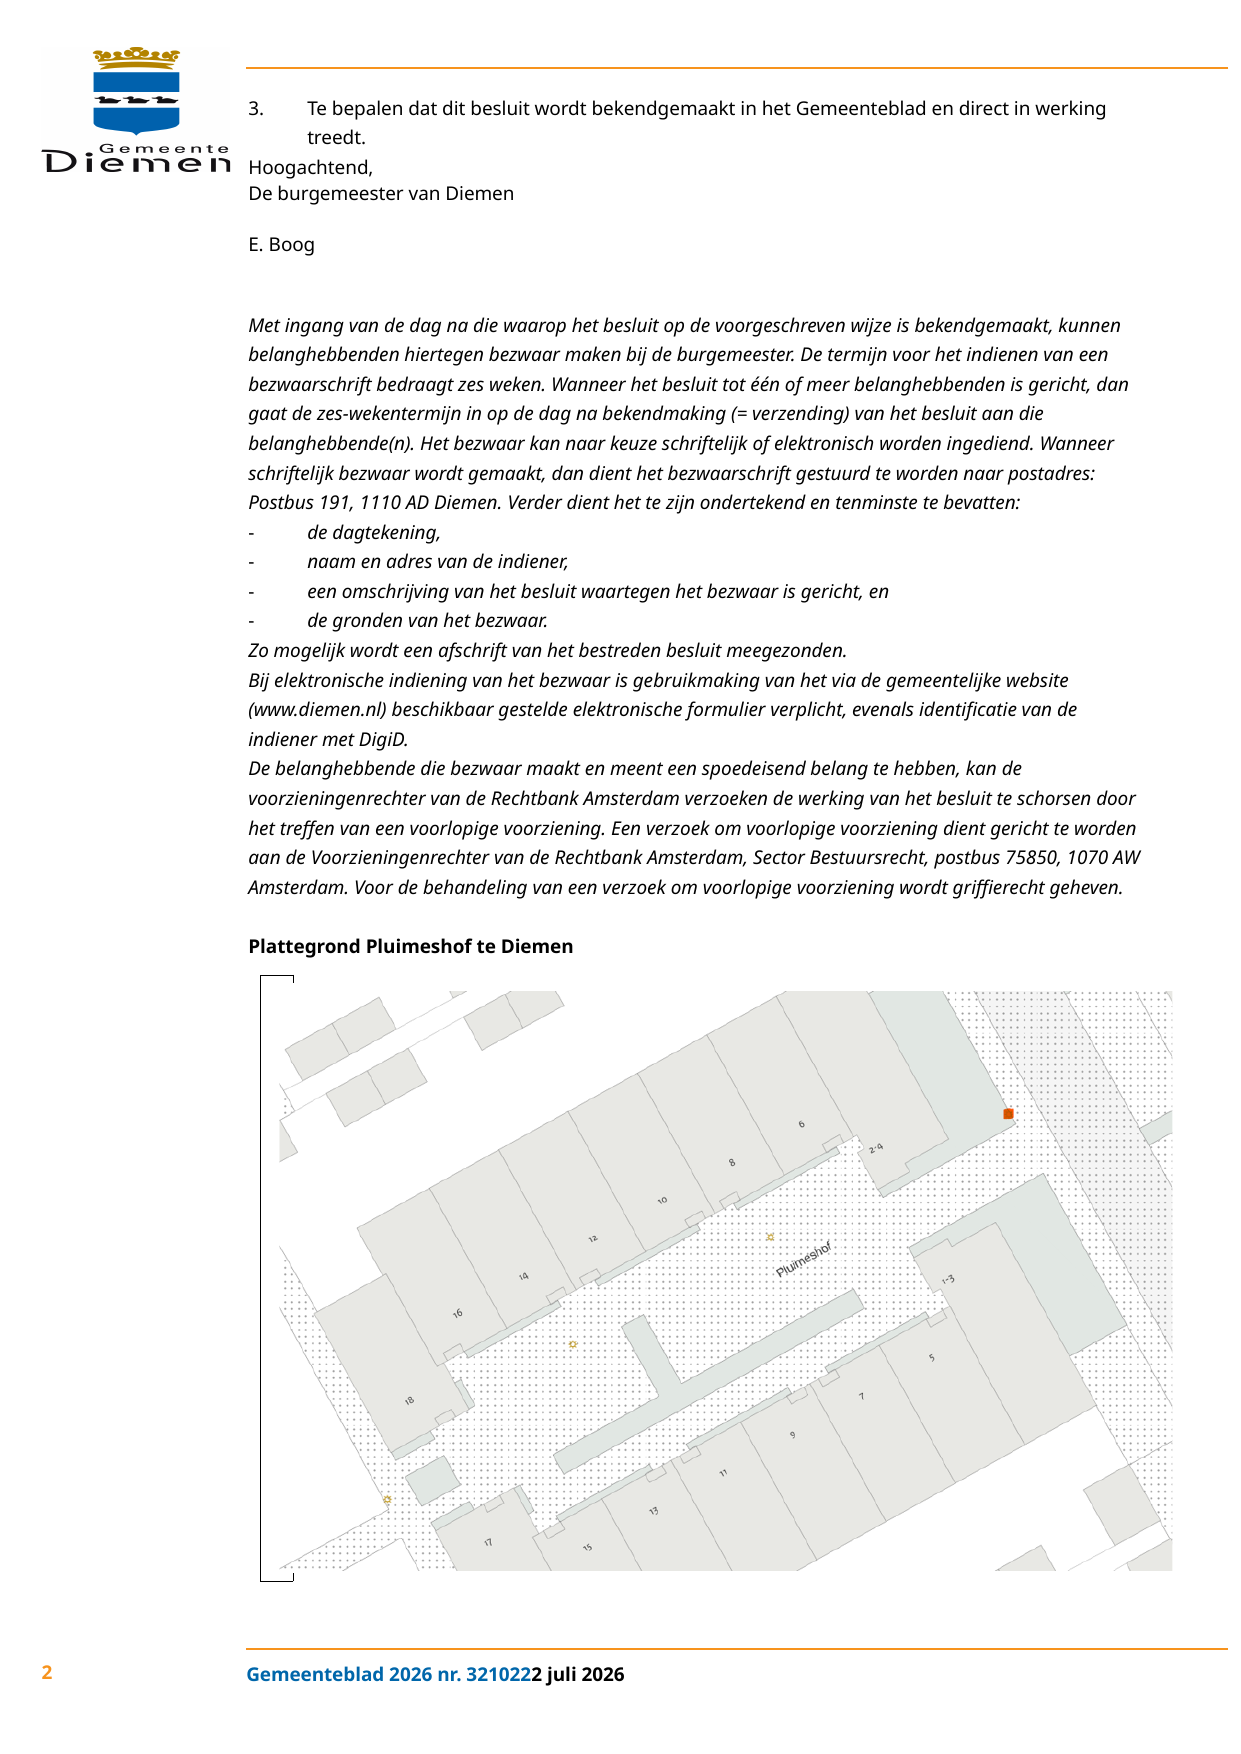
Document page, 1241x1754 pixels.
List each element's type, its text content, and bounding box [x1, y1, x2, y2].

list een omschrijving van het besluit waartegen het bezwaar is gericht, en [248, 578, 1152, 604]
list naam en adres van de indiener, [248, 548, 1152, 574]
text De belanghebbende die bezwaar maakt en meent een spoedeisend belang te hebben, kan de voorzieningenrechter van de Rechtbank Amsterdam verzoeken de werking van het besluit te schorsen door het treffen van een voorlopige voorziening. Een verzoek om voorlopige voorziening dient gericht te worden aan de Voorzieningenrechter van de Rechtbank Amsterdam, Sector Bestuursrecht, postbus 75850, 1070 AW Amsterdam. Voor de behandeling van een verzoek om voorlopige voorziening wordt griffierecht geheven. [248, 756, 1152, 899]
text Plattegrond Pluimeshof te Diemen [248, 933, 1152, 959]
picture [41, 47, 231, 172]
text Met ingang van de dag na die waarop het besluit op de voorgeschreven wijze is bekendgemaakt, kunnen belanghebbenden hiertegen bezwaar maken bij de burgemeester. De termijn voor het indienen van een bezwaarschrift bedraagt zes weken. Wanneer het besluit tot één of meer belanghebbenden is gericht, dan gaat de zes-wekentermijn in op de dag na bekendmaking (= verzending) van het besluit aan die belanghebbende(n). Het bezwaar kan naar keuze schriftelijk of elektronisch worden ingediend. Wanneer schriftelijk bezwaar wordt gemaakt, dan dient het bezwaarschrift gestuurd te worden naar postadres: Postbus 191, 1110 AD Diemen. Verder dient het te zijn ondertekend en tenminste te bevatten: [248, 312, 1152, 515]
picture [268, 983, 1173, 1573]
list de dagtekening, [248, 519, 1152, 544]
text E. Boog [248, 231, 1152, 257]
text Zo mogelijk wordt een afschrift van het bestreden besluit meegezonden. [248, 637, 1152, 663]
text Hoogachtend, [248, 154, 1152, 180]
list Te bepalen dat dit besluit wordt bekendgemaakt in het Gemeenteblad en direct in werking treedt. [248, 95, 1152, 150]
text De burgemeester van Diemen [248, 180, 1152, 205]
text Bij elektronische indiening van het bezwaar is gebruikmaking van het via de gemeentelijke website (www.diemen.nl) beschikbaar gestelde elektronische formulier verplicht, evenals identificatie van de indiener met DigiD. [248, 667, 1152, 752]
list de gronden van het bezwaar. [248, 608, 1152, 633]
